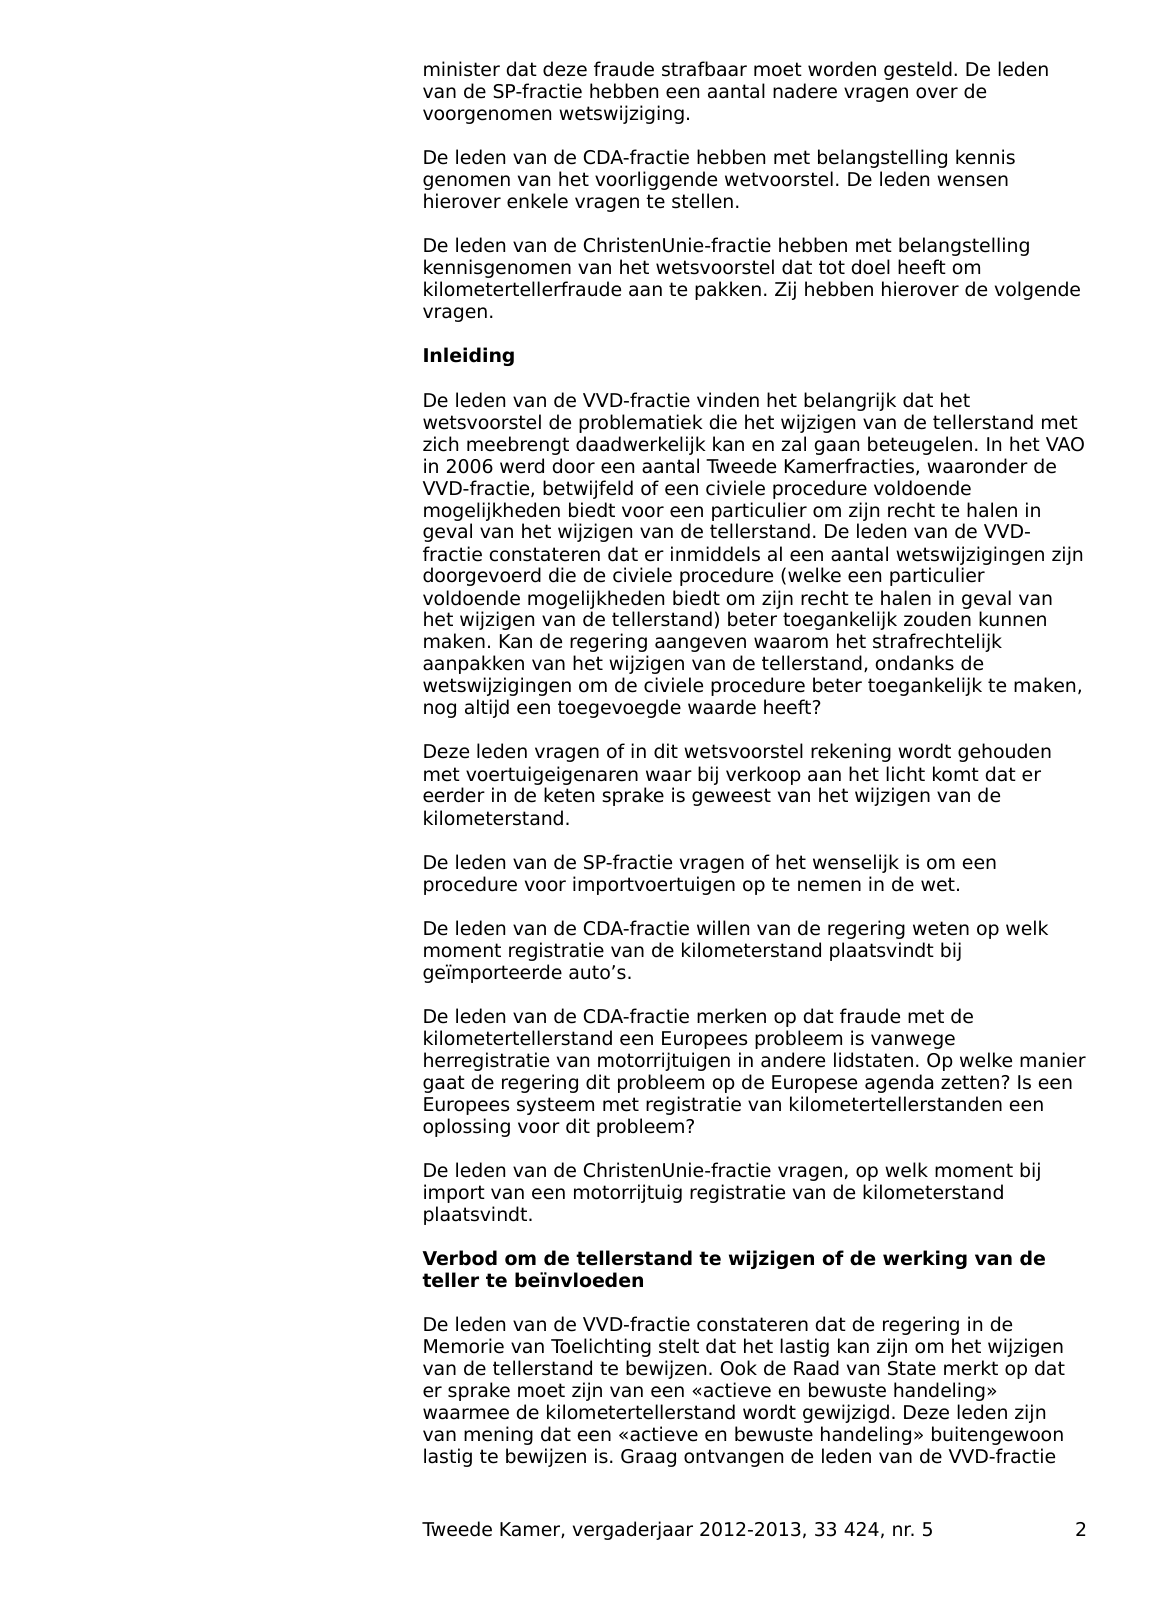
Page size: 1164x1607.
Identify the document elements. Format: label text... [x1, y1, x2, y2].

text De leden van de ChristenUnie-fractie vragen, op welk moment bij import van een motorrijtuig registratie van de kilometerstand plaatsvindt. [422, 1160, 1087, 1226]
text De leden van de ChristenUnie-fractie hebben met belangstelling kennisgenomen van het wetsvoorstel dat tot doel heeft om kilometertellerfraude aan te pakken. Zij hebben hierover de volgende vragen. [422, 235, 1087, 323]
text Deze leden vragen of in dit wetsvoorstel rekening wordt gehouden met voertuigeigenaren waar bij verkoop aan het licht komt dat er eerder in de keten sprake is geweest van het wijzigen van de kilometerstand. [422, 741, 1087, 829]
text De leden van de VVD-fractie vinden het belangrijk dat het wetsvoorstel de problematiek die het wijzigen van de tellerstand met zich meebrengt daadwerkelijk kan en zal gaan beteugelen. In het VAO in 2006 werd door een aantal Tweede Kamerfracties, waaronder de VVD-fractie, betwijfeld of een civiele procedure voldoende mogelijkheden biedt voor een particulier om zijn recht te halen in geval van het wijzigen van de tellerstand. De leden van de VVD-fractie constateren dat er inmiddels al een aantal wetswijzigingen zijn doorgevoerd die de civiele procedure (welke een particulier voldoende mogelijkheden biedt om zijn recht te halen in geval van het wijzigen van de tellerstand) beter toegankelijk zouden kunnen maken. Kan de regering aangeven waarom het strafrechtelijk aanpakken van het wijzigen van de tellerstand, ondanks de wetswijzigingen om de civiele procedure beter toegankelijk te maken, nog altijd een toegevoegde waarde heeft? [422, 389, 1087, 719]
text De leden van de CDA-fractie merken op dat fraude met de kilometertellerstand een Europees probleem is vanwege herregistratie van motorrijtuigen in andere lidstaten. Op welke manier gaat de regering dit probleem op de Europese agenda zetten? Is een Europees systeem met registratie van kilometertellerstanden een oplossing voor dit probleem? [422, 1006, 1087, 1138]
text De leden van de VVD-fractie constateren dat de regering in de Memorie van Toelichting stelt dat het lastig kan zijn om het wijzigen van de tellerstand te bewijzen. Ook de Raad van State merkt op dat er sprake moet zijn van een «actieve en bewuste handeling» waarmee de kilometertellerstand wordt gewijzigd. Deze leden zijn van mening dat een «actieve en bewuste handeling» buitengewoon lastig te bewijzen is. Graag ontvangen de leden van de VVD-fractie [422, 1314, 1087, 1468]
text minister dat deze fraude strafbaar moet worden gesteld. De leden van de SP-fractie hebben een aantal nadere vragen over de voorgenomen wetswijziging. [422, 59, 1087, 125]
text De leden van de CDA-fractie hebben met belangstelling kennis genomen van het voorliggende wetvoorstel. De leden wensen hierover enkele vragen te stellen. [422, 147, 1087, 213]
subtitle Verbod om de tellerstand te wijzigen of de werking van de teller te beïnvloeden [422, 1248, 1087, 1292]
text De leden van de SP-fractie vragen of het wenselijk is om een procedure voor importvoertuigen op te nemen in de wet. [422, 852, 1087, 896]
text De leden van de CDA-fractie willen van de regering weten op welk moment registratie van de kilometerstand plaatsvindt bij geïmporteerde auto’s. [422, 918, 1087, 984]
subtitle Inleiding [422, 345, 1087, 367]
